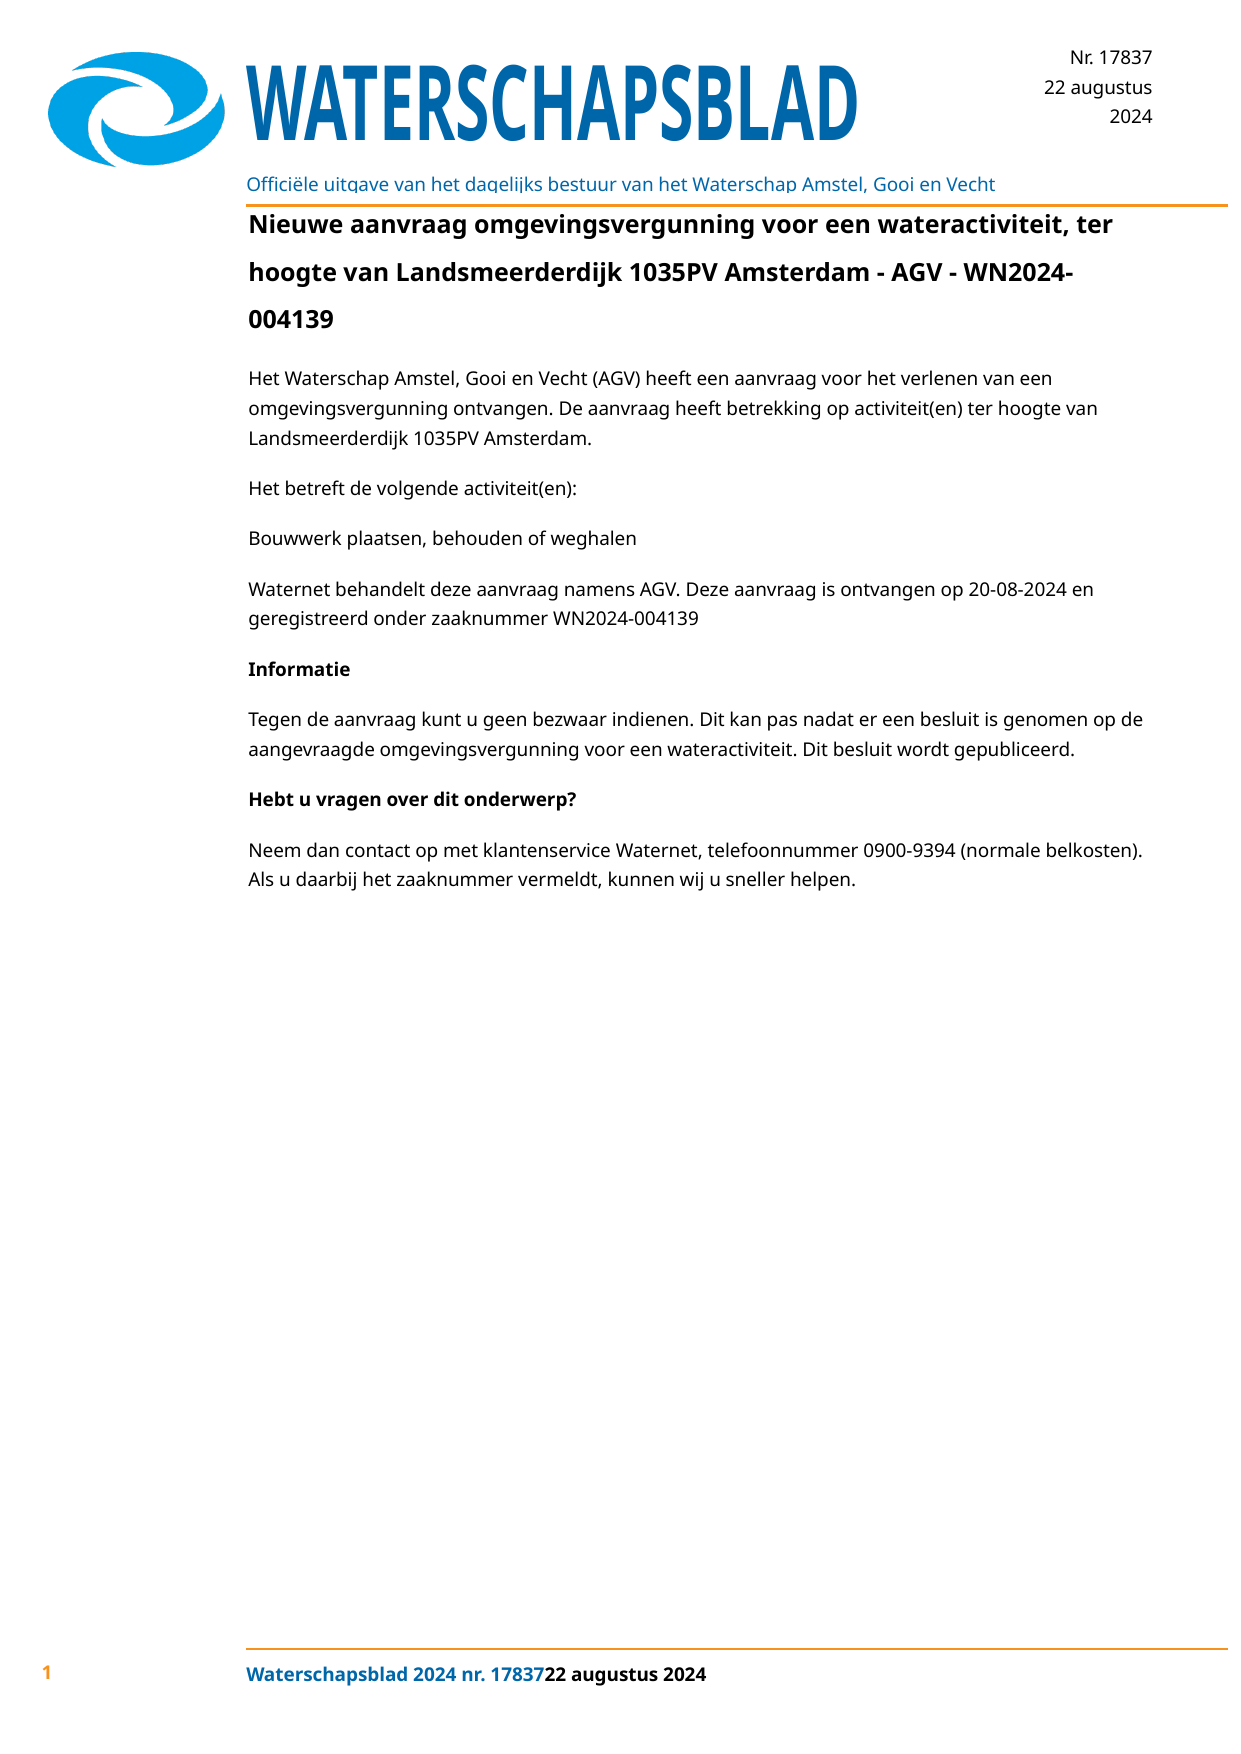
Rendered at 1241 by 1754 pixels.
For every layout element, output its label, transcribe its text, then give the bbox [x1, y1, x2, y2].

text Neem dan contact op met klantenservice Waternet, telefoonnummer 0900-9394 (normale belkosten). Als u daarbij het zaaknummer vermeldt, kunnen wij u sneller helpen. [248, 837, 1152, 892]
text Informatie [248, 656, 1152, 682]
text Het betreft de volgende activiteit(en): [248, 475, 1152, 501]
picture [41, 47, 231, 172]
text Bouwwerk plaatsen, behouden of weghalen [248, 526, 1152, 551]
text Waternet behandelt deze aanvraag namens AGV. Deze aanvraag is ontvangen op 20-08-2024 en geregistreerd onder zaaknummer WN2024-004139 [248, 576, 1152, 631]
text Hebt u vragen over dit onderwerp? [248, 786, 1152, 812]
text Nieuwe aanvraag omgevingsvergunning voor een wateractiviteit, ter hoogte van Landsmeerderdijk 1035PV Amsterdam - AGV - WN2024-004139 [248, 207, 1152, 336]
text Tegen de aanvraag kunt u geen bezwaar indienen. Dit kan pas nadat er een besluit is genomen op de aangevraagde omgevingsvergunning voor een wateractiviteit. Dit besluit wordt gepubliceerd. [248, 706, 1152, 762]
text Het Waterschap Amstel, Gooi en Vecht (AGV) heeft een aanvraag voor het verlenen van een omgevingsvergunning ontvangen. De aanvraag heeft betrekking op activiteit(en) ter hoogte van Landsmeerderdijk 1035PV Amsterdam. [248, 366, 1152, 450]
